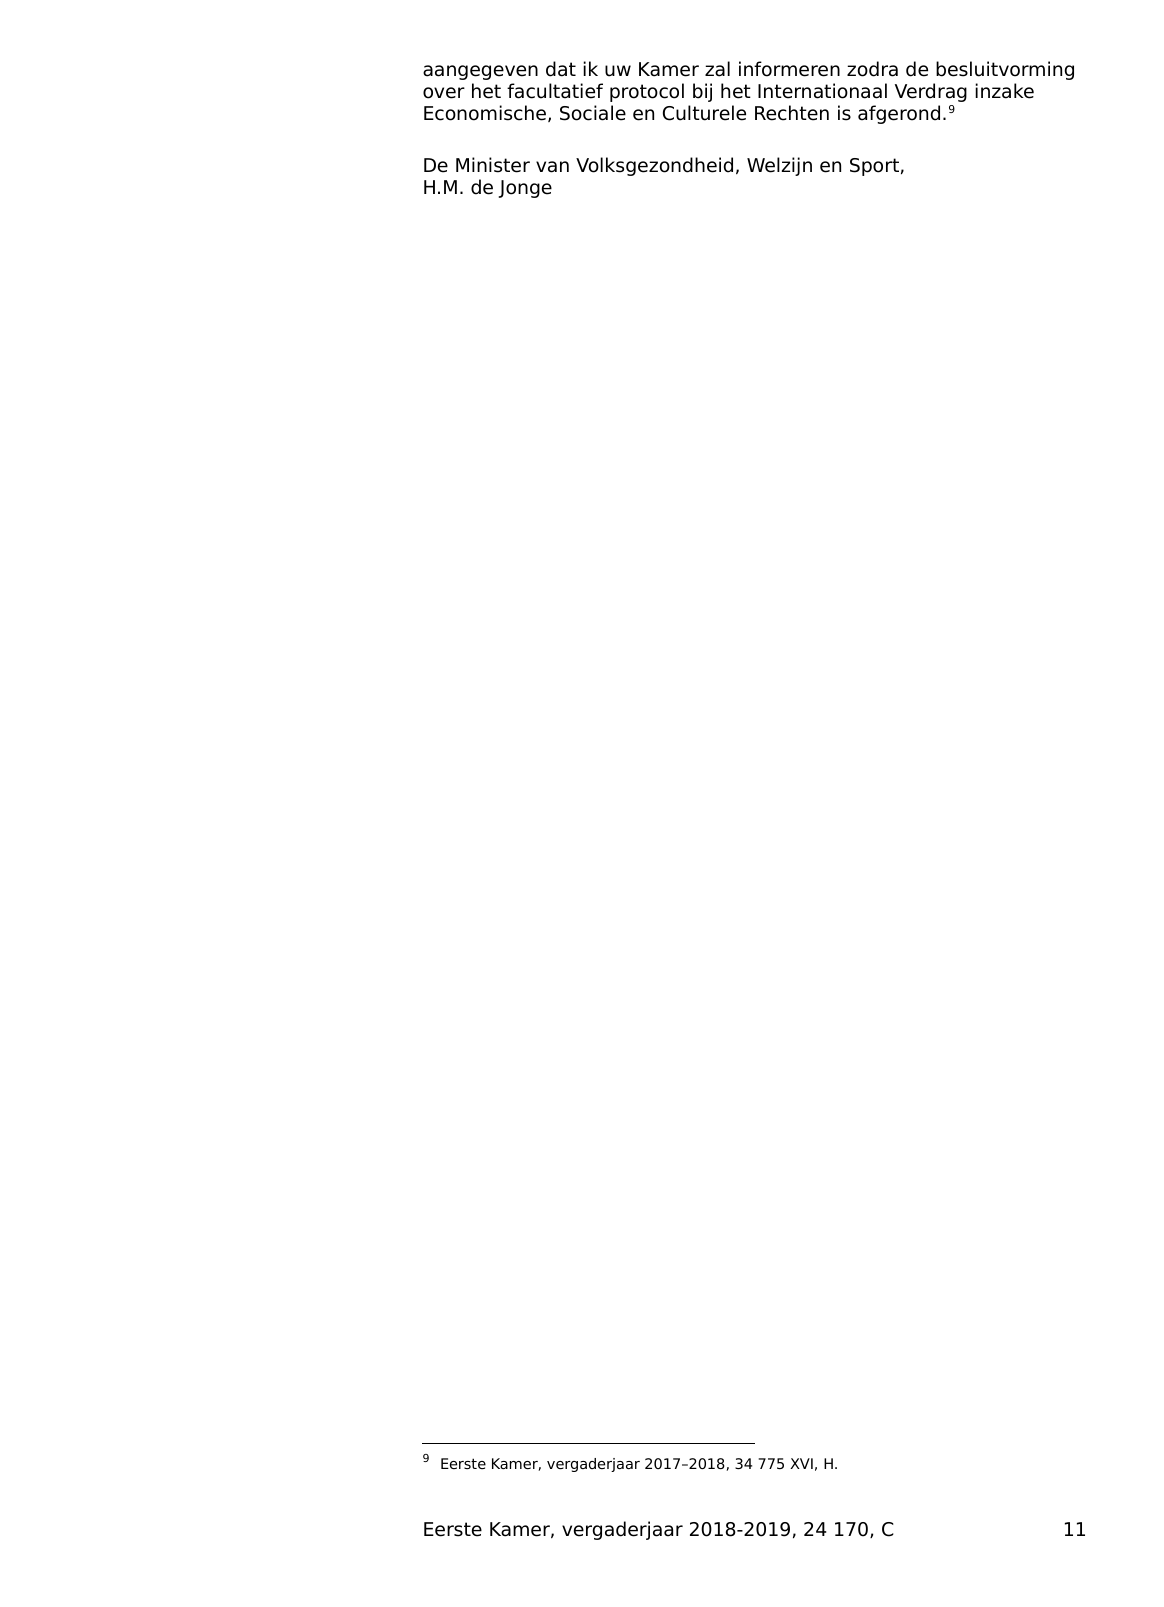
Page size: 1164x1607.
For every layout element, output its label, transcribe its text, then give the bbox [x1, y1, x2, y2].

text Eerste Kamer, vergaderjaar 2017–2018, 34 775 XVI, H. [422, 1452, 1087, 1474]
text aangegeven dat ik uw Kamer zal informeren zodra de besluitvorming over het facultatief protocol bij het Internationaal Verdrag inzake Economische, Sociale en Culturele Rechten is afgerond. [422, 59, 1087, 125]
text De Minister van Volksgezondheid, Welzijn en Sport, H.M. de Jonge [422, 155, 1087, 199]
